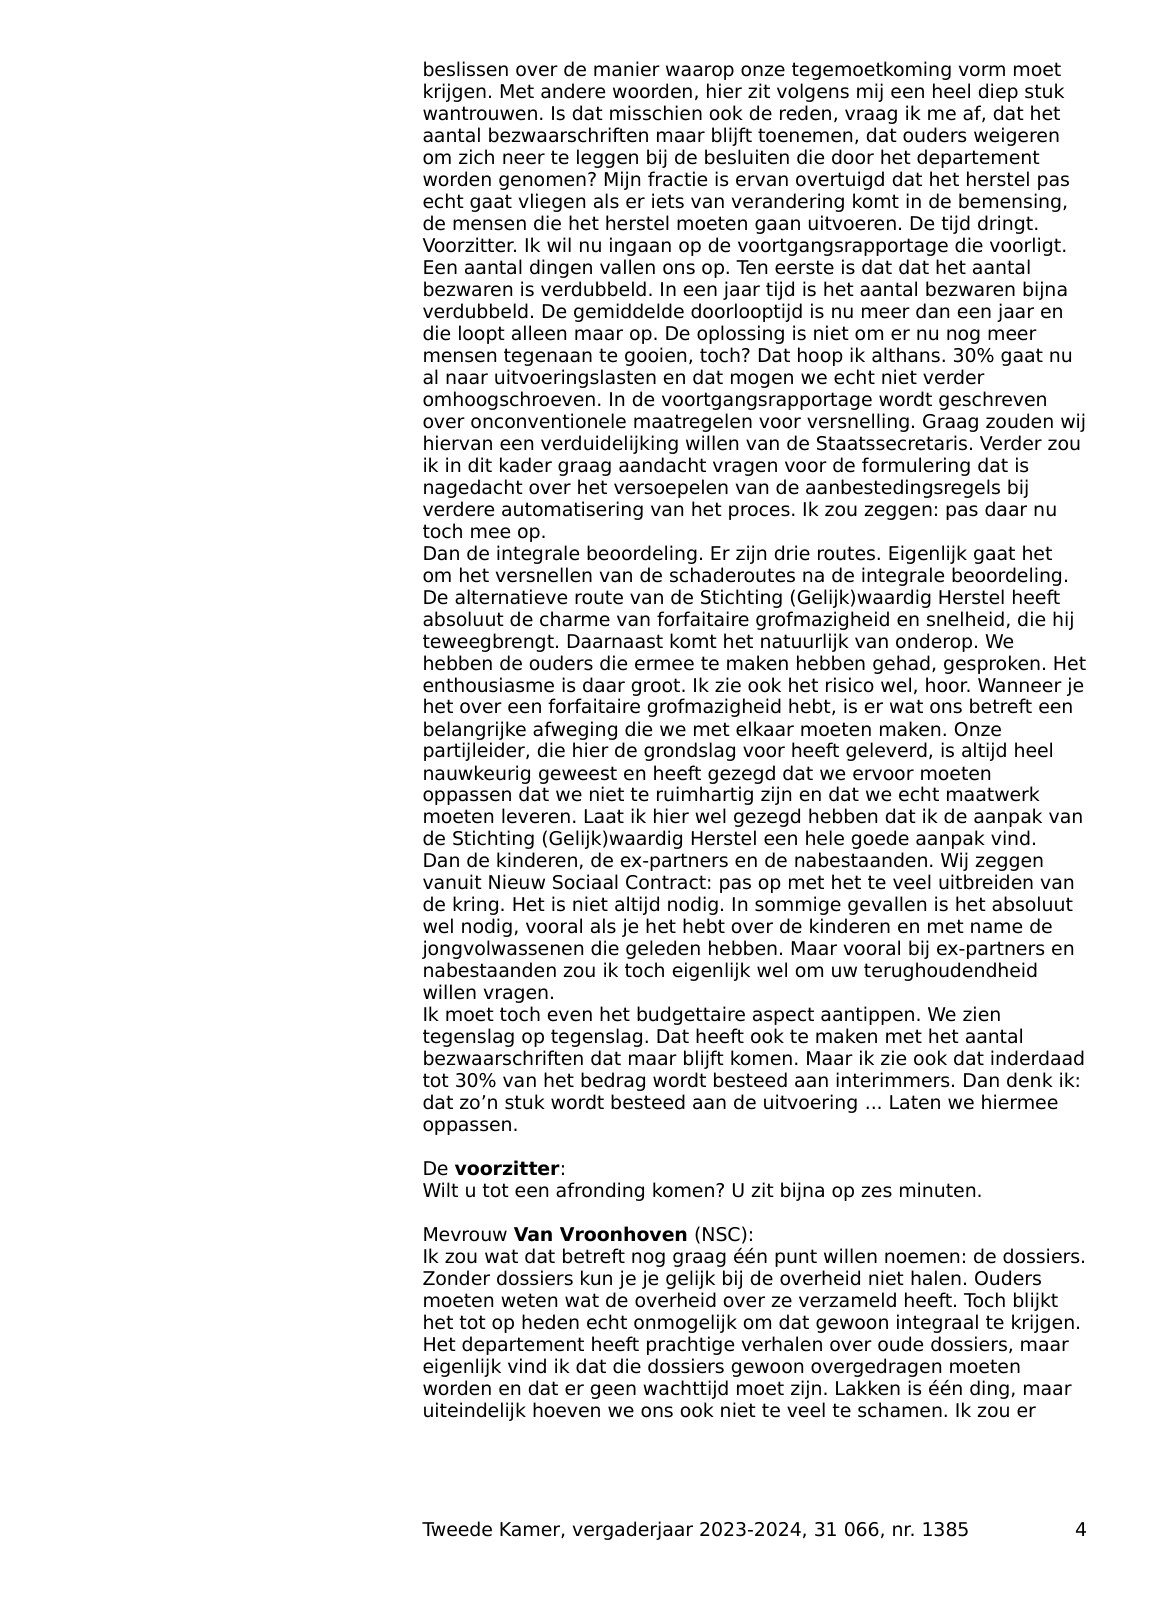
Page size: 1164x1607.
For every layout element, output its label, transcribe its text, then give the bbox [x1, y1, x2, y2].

text Ik zou wat dat betreft nog graag één punt willen noemen: de dossiers. Zonder dossiers kun je je gelijk bij de overheid niet halen. Ouders moeten weten wat de overheid over ze verzameld heeft. Toch blijkt het tot op heden echt onmogelijk om dat gewoon integraal te krijgen. Het departement heeft prachtige verhalen over oude dossiers, maar eigenlijk vind ik dat die dossiers gewoon overgedragen moeten worden en dat er geen wachttijd moet zijn. Lakken is één ding, maar uiteindelijk hoeven we ons ook niet te veel te schamen. Ik zou er [422, 1246, 1087, 1422]
text Voorzitter. Ik wil nu ingaan op de voortgangsrapportage die voorligt. Een aantal dingen vallen ons op. Ten eerste is dat dat het aantal bezwaren is verdubbeld. In een jaar tijd is het aantal bezwaren bijna verdubbeld. De gemiddelde doorlooptijd is nu meer dan een jaar en die loopt alleen maar op. De oplossing is niet om er nu nog meer mensen tegenaan te gooien, toch? Dat hoop ik althans. 30% gaat nu al naar uitvoeringslasten en dat mogen we echt niet verder omhoogschroeven. In de voortgangsrapportage wordt geschreven over onconventionele maatregelen voor versnelling. Graag zouden wij hiervan een verduidelijking willen van de Staatssecretaris. Verder zou ik in dit kader graag aandacht vragen voor de formulering dat is nagedacht over het versoepelen van de aanbestedingsregels bij verdere automatisering van het proces. Ik zou zeggen: pas daar nu toch mee op. [422, 235, 1087, 543]
text beslissen over de manier waarop onze tegemoetkoming vorm moet krijgen. Met andere woorden, hier zit volgens mij een heel diep stuk wantrouwen. Is dat misschien ook de reden, vraag ik me af, dat het aantal bezwaarschriften maar blijft toenemen, dat ouders weigeren om zich neer te leggen bij de besluiten die door het departement worden genomen? Mijn fractie is ervan overtuigd dat het herstel pas echt gaat vliegen als er iets van verandering komt in de bemensing, de mensen die het herstel moeten gaan uitvoeren. De tijd dringt. [422, 59, 1087, 235]
text Ik moet toch even het budgettaire aspect aantippen. We zien tegenslag op tegenslag. Dat heeft ook te maken met het aantal bezwaarschriften dat maar blijft komen. Maar ik zie ook dat inderdaad tot 30% van het bedrag wordt besteed aan interimmers. Dan denk ik: dat zo’n stuk wordt besteed aan de uitvoering ... Laten we hiermee oppassen. [422, 1004, 1087, 1136]
text Wilt u tot een afronding komen? U zit bijna op zes minuten. [422, 1180, 1087, 1202]
text De voorzitter: [422, 1158, 1087, 1180]
text Dan de kinderen, de ex-partners en de nabestaanden. Wij zeggen vanuit Nieuw Sociaal Contract: pas op met het te veel uitbreiden van de kring. Het is niet altijd nodig. In sommige gevallen is het absoluut wel nodig, vooral als je het hebt over de kinderen en met name de jongvolwassenen die geleden hebben. Maar vooral bij ex-partners en nabestaanden zou ik toch eigenlijk wel om uw terughoudendheid willen vragen. [422, 850, 1087, 1004]
text Dan de integrale beoordeling. Er zijn drie routes. Eigenlijk gaat het om het versnellen van de schaderoutes na de integrale beoordeling. De alternatieve route van de Stichting (Gelijk)waardig Herstel heeft absoluut de charme van forfaitaire grofmazigheid en snelheid, die hij teweegbrengt. Daarnaast komt het natuurlijk van onderop. We hebben de ouders die ermee te maken hebben gehad, gesproken. Het enthousiasme is daar groot. Ik zie ook het risico wel, hoor. Wanneer je het over een forfaitaire grofmazigheid hebt, is er wat ons betreft een belangrijke afweging die we met elkaar moeten maken. Onze partijleider, die hier de grondslag voor heeft geleverd, is altijd heel nauwkeurig geweest en heeft gezegd dat we ervoor moeten oppassen dat we niet te ruimhartig zijn en dat we echt maatwerk moeten leveren. Laat ik hier wel gezegd hebben dat ik de aanpak van de Stichting (Gelijk)waardig Herstel een hele goede aanpak vind. [422, 543, 1087, 850]
text Mevrouw Van Vroonhoven (NSC): [422, 1224, 1087, 1246]
